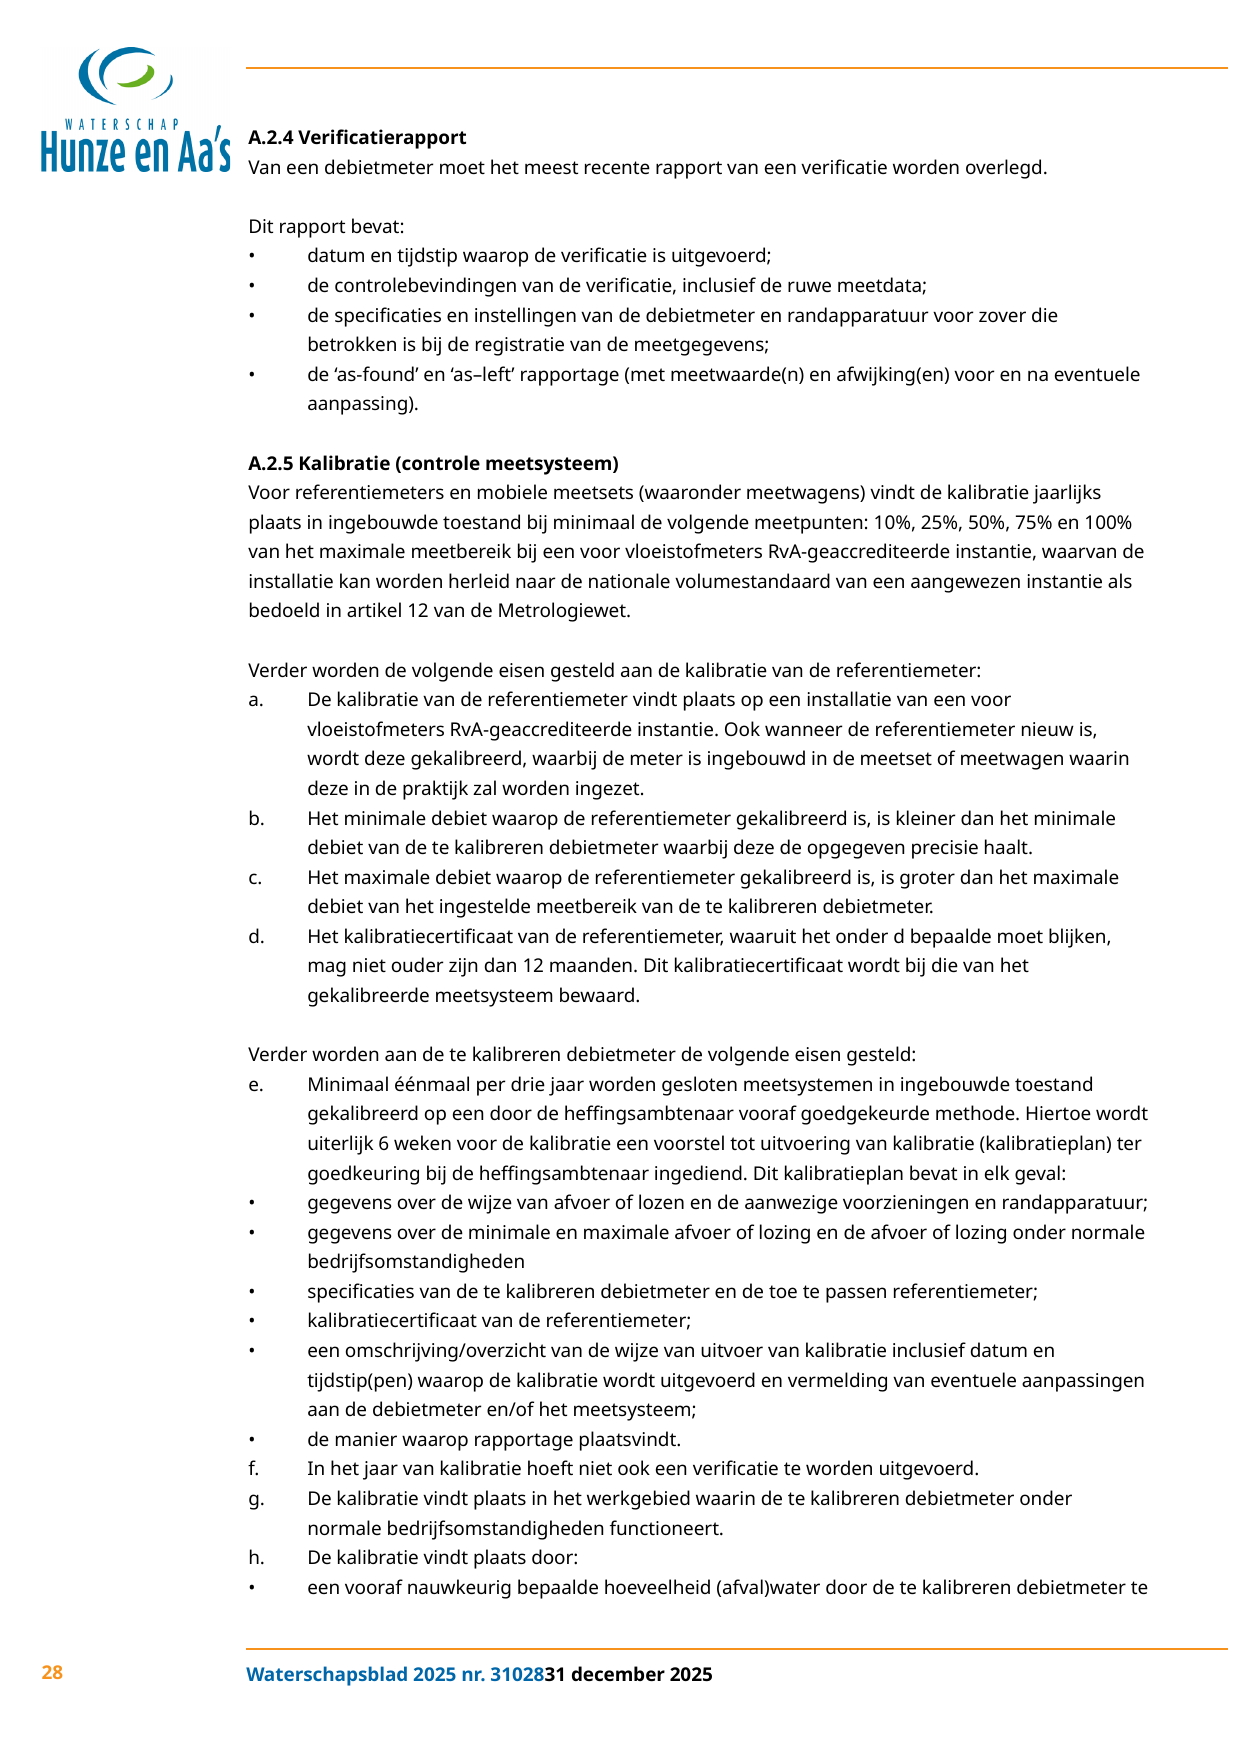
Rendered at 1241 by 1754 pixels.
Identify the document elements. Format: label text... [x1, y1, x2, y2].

list een vooraf nauwkeurig bepaalde hoeveelheid (afval)water door de te kalibreren debietmeter te [248, 1574, 1152, 1600]
list specificaties van de te kalibreren debietmeter en de toe te passen referentiemeter; [248, 1278, 1152, 1304]
picture [226, 145, 231, 156]
text Verder worden aan de te kalibreren debietmeter de volgende eisen gesteld: [248, 1041, 1152, 1067]
list De kalibratie vindt plaats door: [248, 1544, 1152, 1570]
list Minimaal éénmaal per drie jaar worden gesloten meetsystemen in ingebouwde toestand gekalibreerd op een door de heffingsambtenaar vooraf goedgekeurde methode. Hiertoe wordt uiterlijk 6 weken voor de kalibratie een voorstel tot uitvoering van kalibratie (kalibratieplan) ter goedkeuring bij de heffingsambtenaar ingediend. Dit kalibratieplan bevat in elk geval: [248, 1071, 1152, 1186]
text Voor referentiemeters en mobiele meetsets (waaronder meetwagens) vindt de kalibratie jaarlijks plaats in ingebouwde toestand bij minimaal de volgende meetpunten: 10%, 25%, 50%, 75% en 100% van het maximale meetbereik bij een voor vloeistofmeters RvA-geaccrediteerde instantie, waarvan de installatie kan worden herleid naar de nationale volumestandaard van een aangewezen instantie als bedoeld in artikel 12 van de Metrologiewet. [248, 479, 1152, 623]
text Verder worden de volgende eisen gesteld aan de kalibratie van de referentiemeter: [248, 657, 1152, 683]
list de controlebevindingen van de verificatie, inclusief de ruwe meetdata; [248, 272, 1152, 298]
text Dit rapport bevat: [248, 213, 1152, 239]
list gegevens over de wijze van afvoer of lozen en de aanwezige voorzieningen en randapparatuur; [248, 1189, 1152, 1215]
list de manier waarop rapportage plaatsvindt. [248, 1426, 1152, 1452]
picture [41, 47, 231, 172]
list Het maximale debiet waarop de referentiemeter gekalibreerd is, is groter dan het maximale debiet van het ingestelde meetbereik van de te kalibreren debietmeter. [248, 864, 1152, 919]
text A.2.4 Verificatierapport [248, 124, 1152, 150]
list kalibratiecertificaat van de referentiemeter; [248, 1308, 1152, 1333]
list een omschrijving/overzicht van de wijze van uitvoer van kalibratie inclusief datum en tijdstip(pen) waarop de kalibratie wordt uitgevoerd en vermelding van eventuele aanpassingen aan de debietmeter en/of het meetsysteem; [248, 1337, 1152, 1422]
picture [47, 154, 51, 172]
list de ‘as-found’ en ‘as–left’ rapportage (met meetwaarde(n) en afwijking(en) voor en na eventuele aanpassing). [248, 361, 1152, 416]
list datum en tijdstip waarop de verificatie is uitgevoerd; [248, 243, 1152, 268]
list Het minimale debiet waarop de referentiemeter gekalibreerd is, is kleiner dan het minimale debiet van de te kalibreren debietmeter waarbij deze de opgegeven precisie haalt. [248, 805, 1152, 860]
list De kalibratie van de referentiemeter vindt plaats op een installatie van een voor vloeistofmeters RvA-geaccrediteerde instantie. Ook wanneer de referentiemeter nieuw is, wordt deze gekalibreerd, waarbij de meter is ingebouwd in de meetset of meetwagen waarin deze in de praktijk zal worden ingezet. [248, 686, 1152, 801]
list gegevens over de minimale en maximale afvoer of lozing en de afvoer of lozing onder normale bedrijfsomstandigheden [248, 1219, 1152, 1274]
text A.2.5 Kalibratie (controle meetsysteem) [248, 450, 1152, 476]
list De kalibratie vindt plaats in het werkgebied waarin de te kalibreren debietmeter onder normale bedrijfsomstandigheden functioneert. [248, 1485, 1152, 1541]
list Het kalibratiecertificaat van de referentiemeter, waaruit het onder d bepaalde moet blijken, mag niet ouder zijn dan 12 maanden. Dit kalibratiecertificaat wordt bij die van het gekalibreerde meetsysteem bewaard. [248, 923, 1152, 1008]
picture [183, 163, 191, 172]
text Van een debietmeter moet het meest recente rapport van een verificatie worden overlegd. [248, 154, 1152, 180]
list In het jaar van kalibratie hoeft niet ook een verificatie te worden uitgevoerd. [248, 1456, 1152, 1481]
list de specificaties en instellingen van de debietmeter en randapparatuur voor zover die betrokken is bij de registratie van de meetgegevens; [248, 302, 1152, 357]
